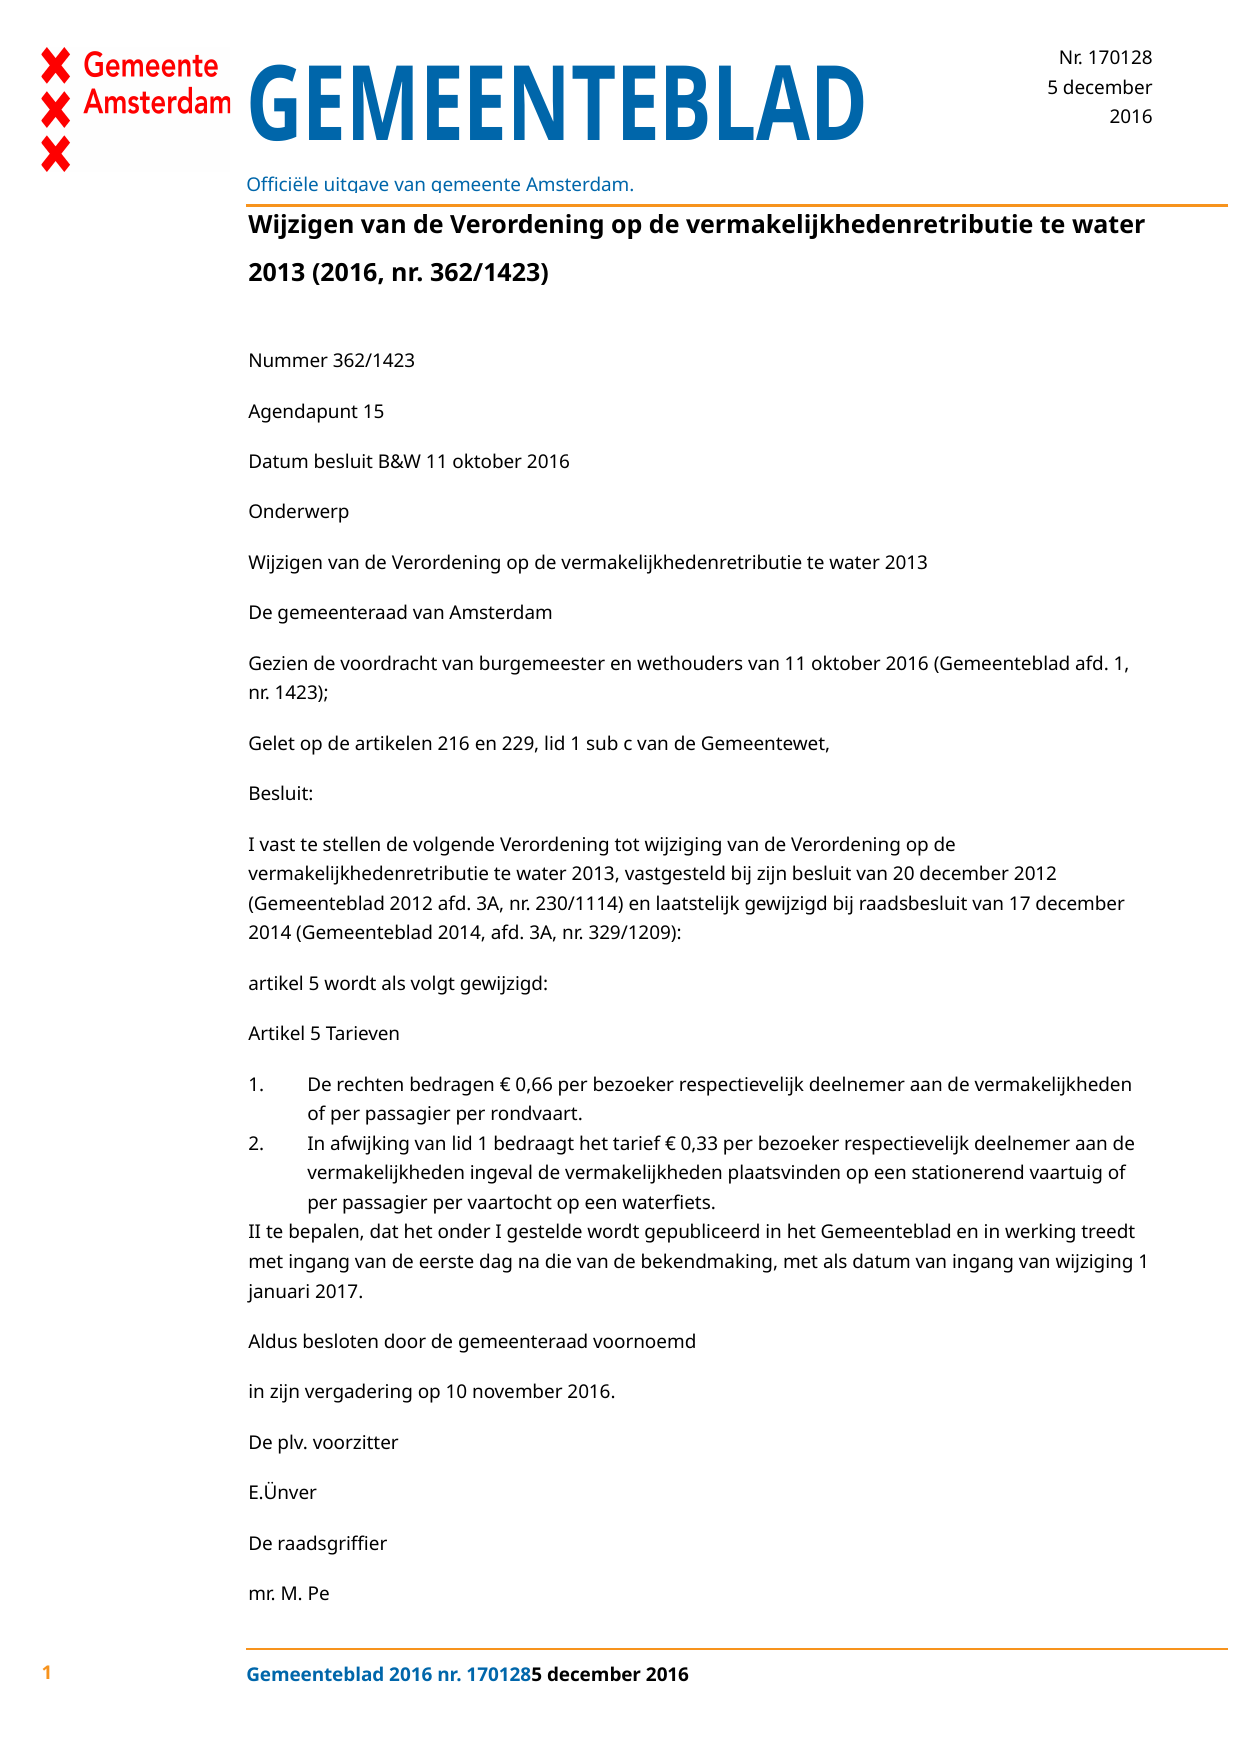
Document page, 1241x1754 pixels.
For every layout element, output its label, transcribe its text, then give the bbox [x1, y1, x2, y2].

text I vast te stellen de volgende Verordening tot wijziging van de Verordening op de vermakelijkhedenretributie te water 2013, vastgesteld bij zijn besluit van 20 december 2012 (Gemeenteblad 2012 afd. 3A, nr. 230/1114) en laatstelijk gewijzigd bij raadsbesluit van 17 december 2014 (Gemeenteblad 2014, afd. 3A, nr. 329/1209): [248, 831, 1152, 945]
text Nummer 362/1423 [248, 347, 1152, 373]
text artikel 5 wordt als volgt gewijzigd: [248, 970, 1152, 996]
text De gemeenteraad van Amsterdam [248, 599, 1152, 625]
text Gelet op de artikelen 216 en 229, lid 1 sub c van de Gemeentewet, [248, 730, 1152, 756]
text E.Ünver [248, 1479, 1152, 1505]
text De plv. voorzitter [248, 1429, 1152, 1455]
text II te bepalen, dat het onder I gestelde wordt gepubliceerd in het Gemeenteblad en in werking treedt met ingang van de eerste dag na die van de bekendmaking, met als datum van ingang van wijziging 1 januari 2017. [248, 1219, 1152, 1304]
list In afwijking van lid 1 bedraagt het tarief € 0,33 per bezoeker respectievelijk deelnemer aan de vermakelijkheden ingeval de vermakelijkheden plaatsvinden op een stationerend vaartuig of per passagier per vaartocht op een waterfiets. [248, 1130, 1152, 1215]
text Agendapunt 15 [248, 398, 1152, 424]
text Onderwerp [248, 499, 1152, 524]
list De rechten bedragen € 0,66 per bezoeker respectievelijk deelnemer aan de vermakelijkheden of per passagier per rondvaart. [248, 1071, 1152, 1126]
text Wijzigen van de Verordening op de vermakelijkhedenretributie te water 2013 [248, 549, 1152, 575]
text Besluit: [248, 780, 1152, 806]
text in zijn vergadering op 10 november 2016. [248, 1379, 1152, 1404]
text Wijzigen van de Verordening op de vermakelijkhedenretributie te water 2013 (2016, nr. 362/1423) [248, 207, 1152, 288]
picture [41, 47, 231, 172]
text Gezien de voordracht van burgemeester en wethouders van 11 oktober 2016 (Gemeenteblad afd. 1, nr. 1423); [248, 650, 1152, 705]
text De raadsgriffier [248, 1530, 1152, 1556]
text Artikel 5 Tarieven [248, 1020, 1152, 1046]
text mr. M. Pe [248, 1580, 1152, 1606]
text Datum besluit B&W 11 oktober 2016 [248, 448, 1152, 474]
text Aldus besloten door de gemeenteraad voornoemd [248, 1328, 1152, 1354]
